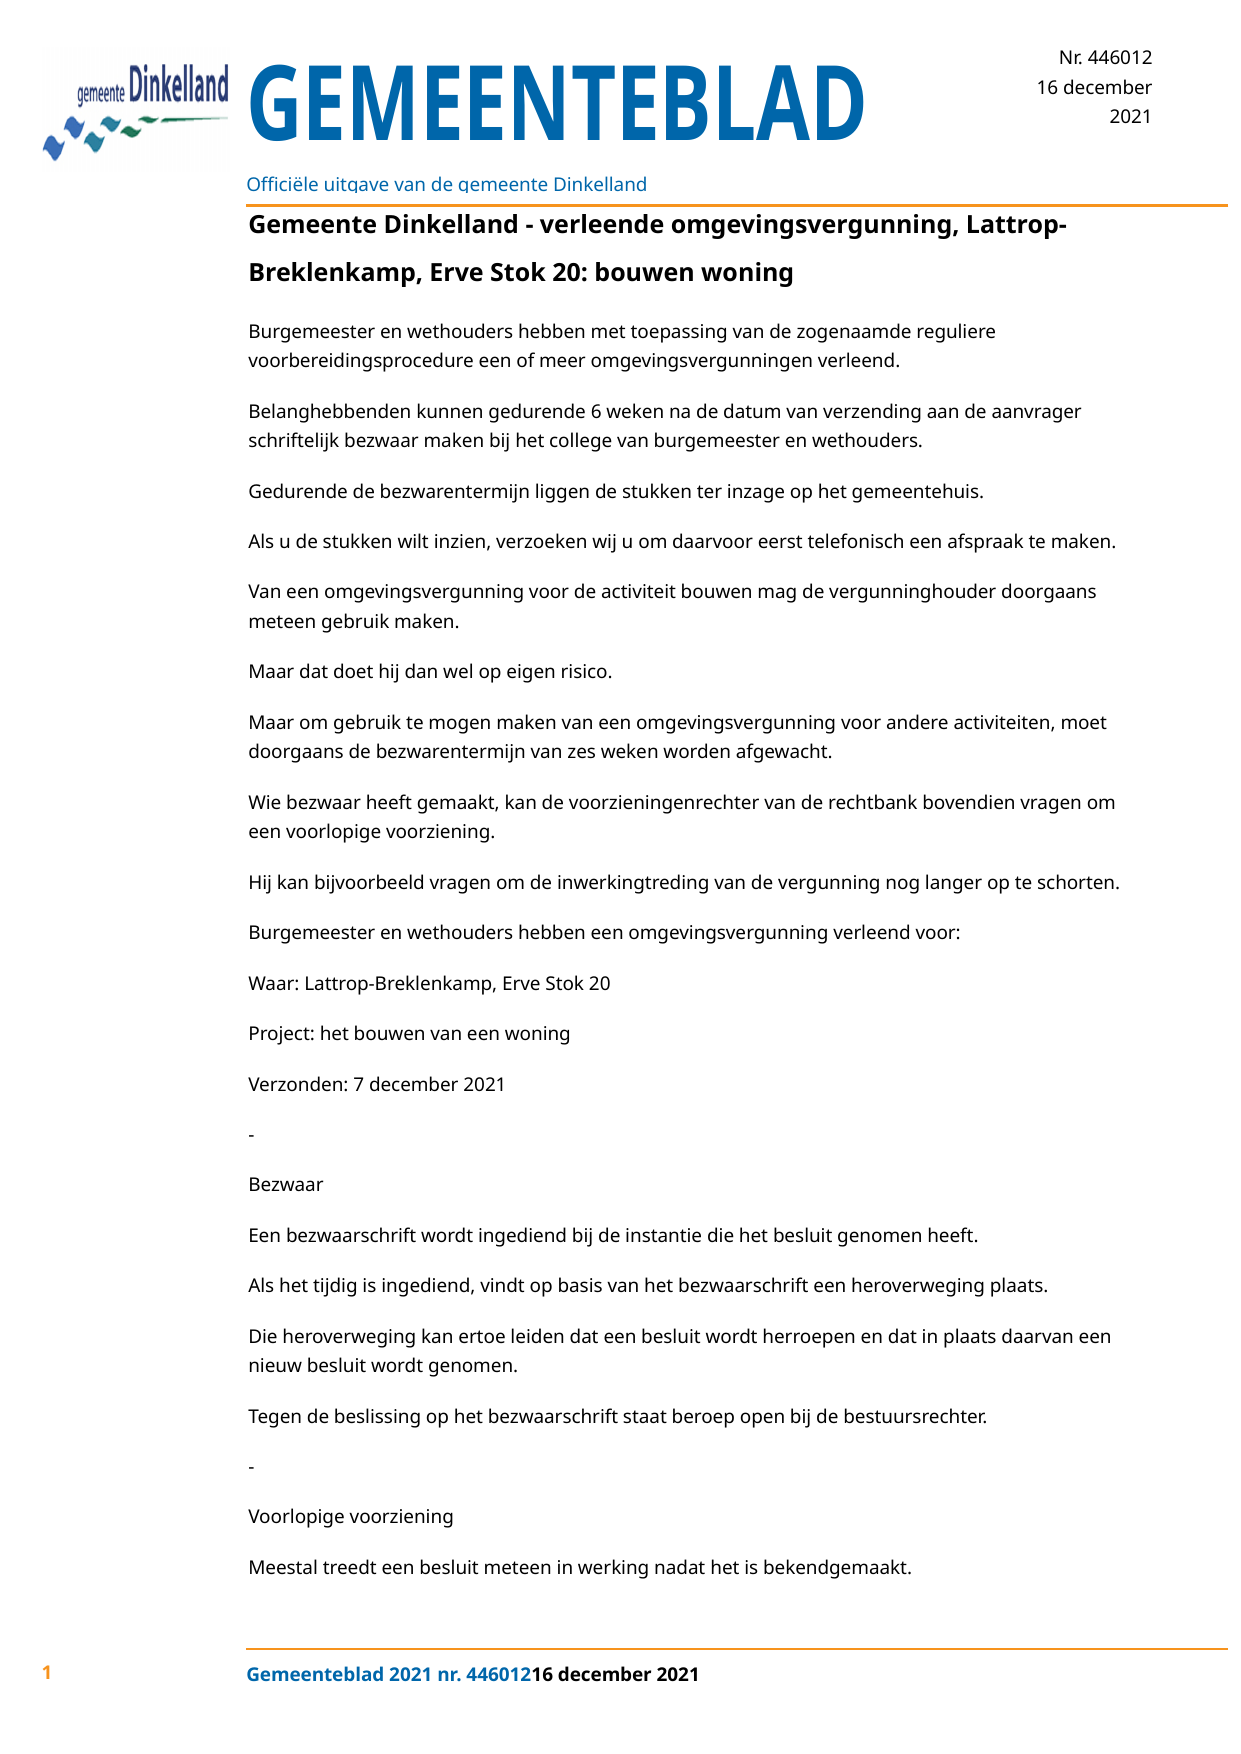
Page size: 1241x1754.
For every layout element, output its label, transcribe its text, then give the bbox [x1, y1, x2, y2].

text Hij kan bijvoorbeeld vragen om de inwerkingtreding van de vergunning nog langer op te schorten. [248, 869, 1152, 895]
text Tegen de beslissing op het bezwaarschrift staat beroep open bij de bestuursrechter. [248, 1403, 1152, 1429]
text - [248, 1121, 1152, 1147]
text - [248, 1453, 1152, 1479]
text Een bezwaarschrift wordt ingediend bij de instantie die het besluit genomen heeft. [248, 1222, 1152, 1248]
text Bezwaar [248, 1172, 1152, 1197]
text Maar om gebruik te mogen maken van een omgevingsvergunning voor andere activiteiten, moet doorgaans de bezwarentermijn van zes weken worden afgewacht. [248, 709, 1152, 764]
text Waar: Lattrop-Breklenkamp, Erve Stok 20 [248, 970, 1152, 996]
text Belanghebbenden kunnen gedurende 6 weken na de datum van verzending aan de aanvrager schriftelijk bezwaar maken bij het college van burgemeester en wethouders. [248, 398, 1152, 453]
text Voorlopige voorziening [248, 1504, 1152, 1529]
text Wie bezwaar heeft gemaakt, kan de voorzieningenrechter van de rechtbank bovendien vragen om een voorlopige voorziening. [248, 789, 1152, 844]
text Maar dat doet hij dan wel op eigen risico. [248, 659, 1152, 684]
text Als u de stukken wilt inzien, verzoeken wij u om daarvoor eerst telefonisch een afspraak te maken. [248, 528, 1152, 554]
text Project: het bouwen van een woning [248, 1020, 1152, 1046]
picture [41, 47, 231, 172]
text Die heroverweging kan ertoe leiden dat een besluit wordt herroepen en dat in plaats daarvan een nieuw besluit wordt genomen. [248, 1323, 1152, 1378]
text Van een omgevingsvergunning voor de activiteit bouwen mag de vergunninghouder doorgaans meteen gebruik maken. [248, 579, 1152, 634]
text Burgemeester en wethouders hebben een omgevingsvergunning verleend voor: [248, 919, 1152, 945]
text Gemeente Dinkelland - verleende omgevingsvergunning, Lattrop-Breklenkamp, Erve Stok 20: bouwen woning [248, 207, 1152, 288]
text Gedurende de bezwarentermijn liggen de stukken ter inzage op het gemeentehuis. [248, 478, 1152, 504]
text Verzonden: 7 december 2021 [248, 1071, 1152, 1097]
text Burgemeester en wethouders hebben met toepassing van de zogenaamde reguliere voorbereidingsprocedure een of meer omgevingsvergunningen verleend. [248, 318, 1152, 373]
text Als het tijdig is ingediend, vindt op basis van het bezwaarschrift een heroverweging plaats. [248, 1272, 1152, 1298]
text Meestal treedt een besluit meteen in werking nadat het is bekendgemaakt. [248, 1554, 1152, 1580]
